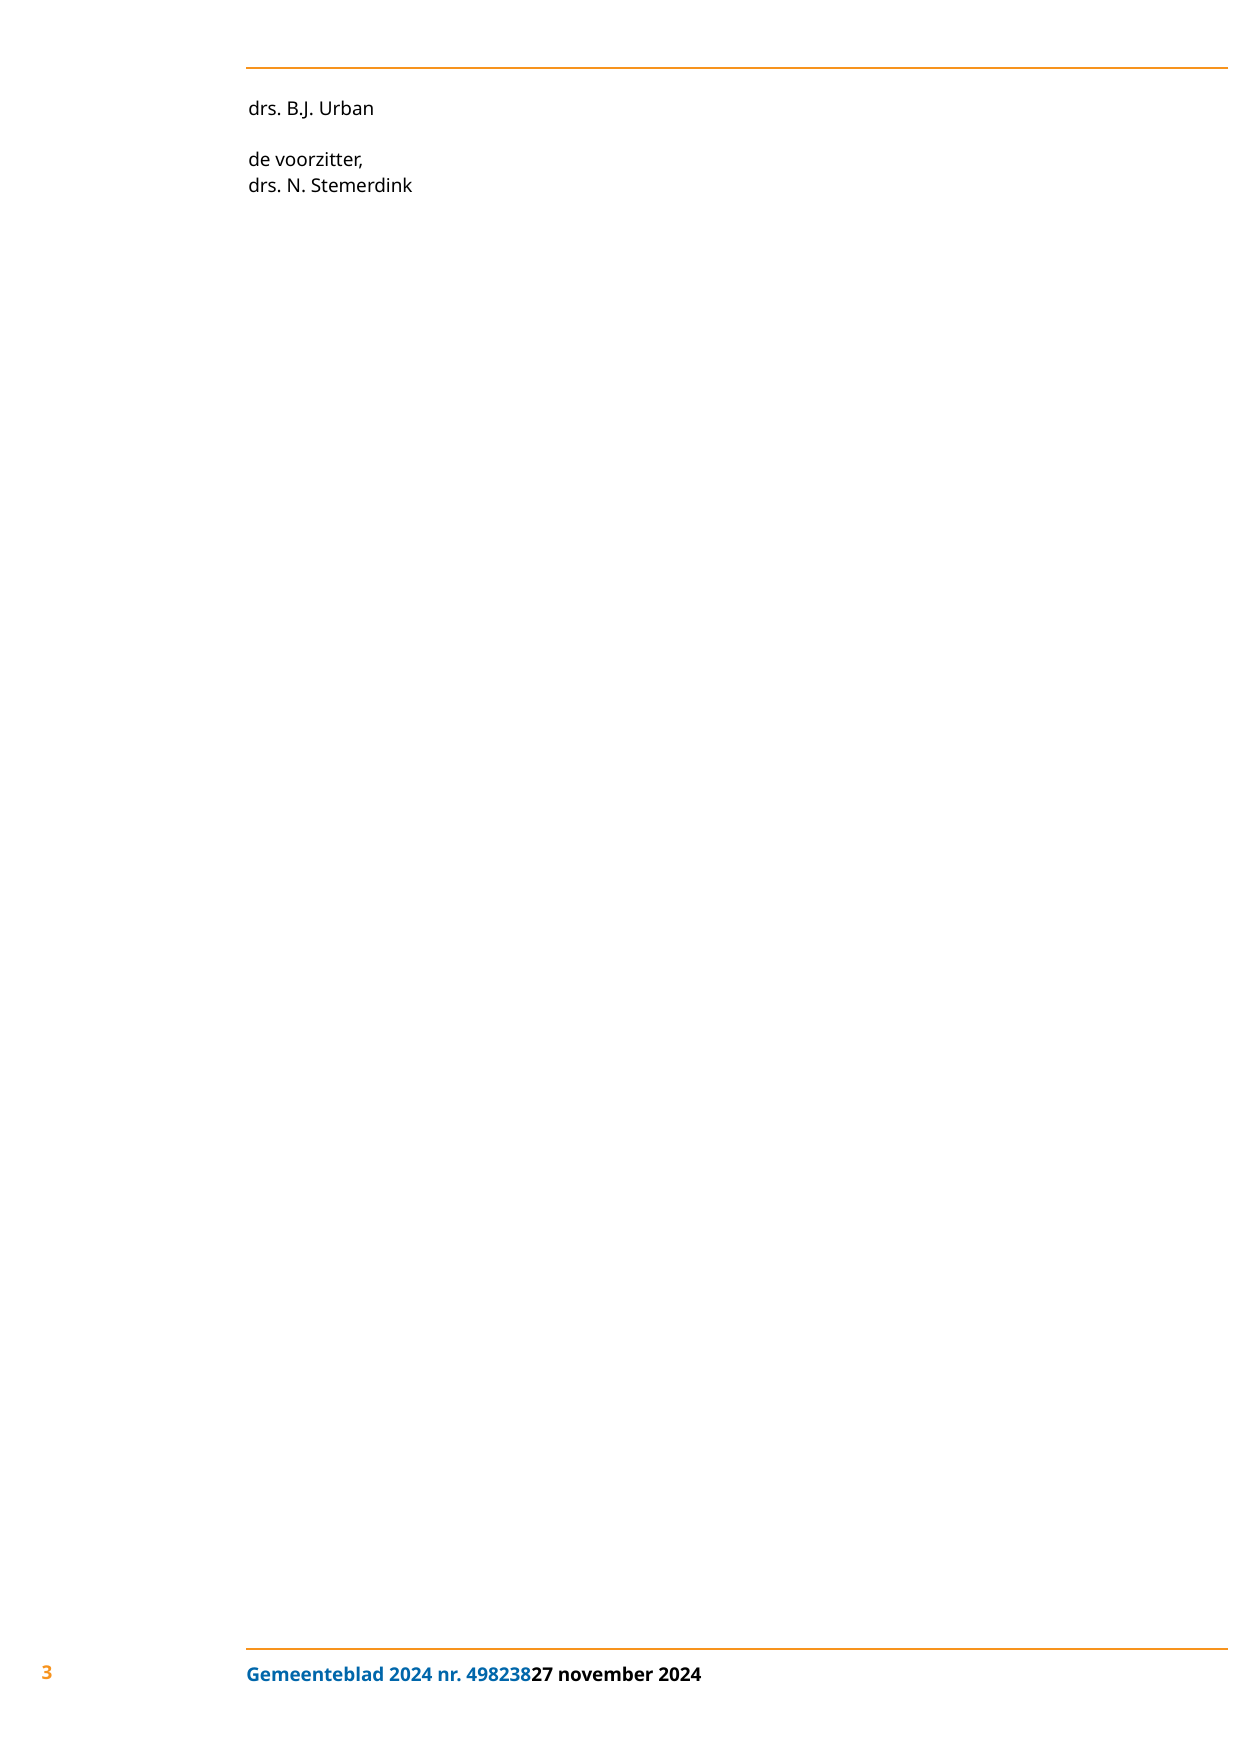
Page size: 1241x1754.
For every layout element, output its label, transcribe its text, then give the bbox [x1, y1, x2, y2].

picture [41, 47, 231, 172]
text de voorzitter, [248, 146, 1152, 172]
text drs. N. Stemerdink [248, 172, 1152, 198]
text drs. B.J. Urban [248, 95, 1152, 121]
